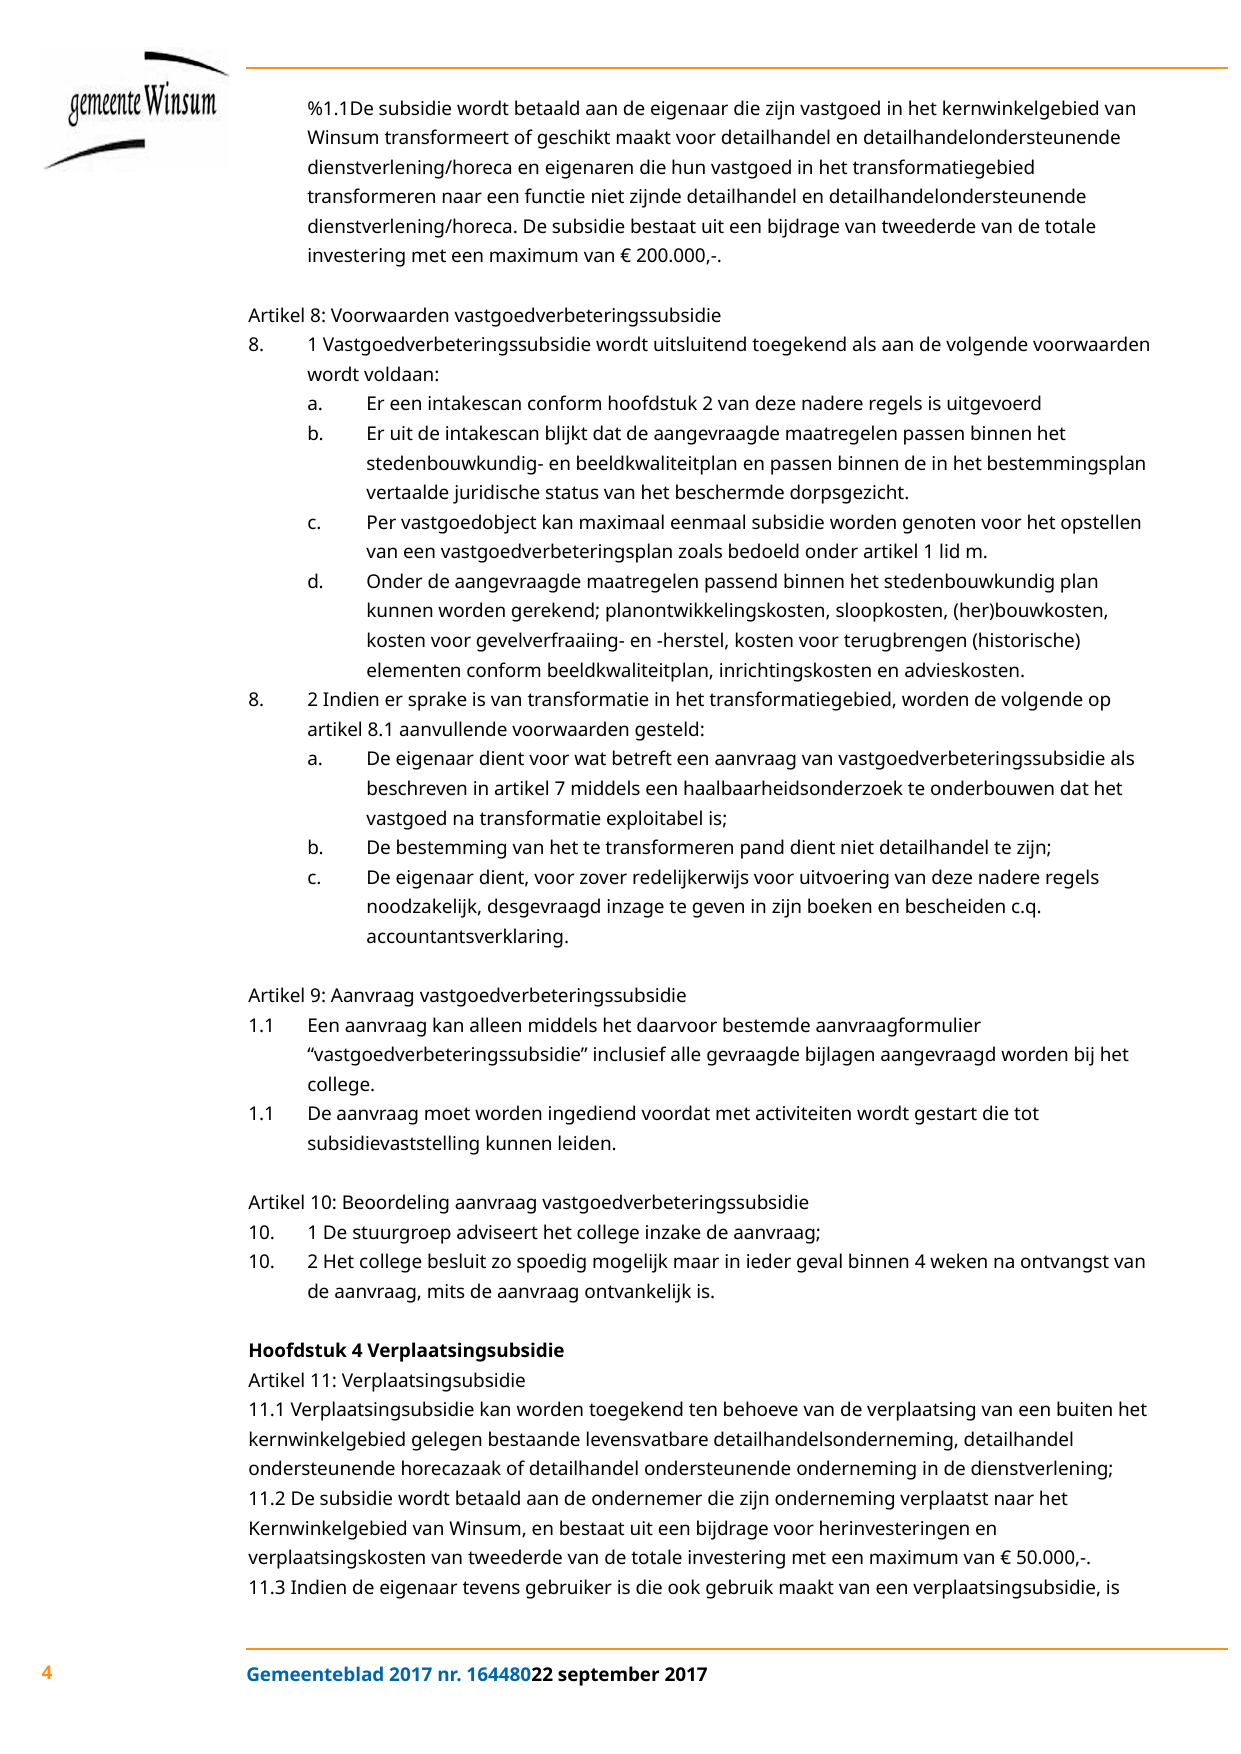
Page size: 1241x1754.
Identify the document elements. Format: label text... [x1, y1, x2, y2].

list De eigenaar dient, voor zover redelijkerwijs voor uitvoering van deze nadere regels noodzakelijk, desgevraagd inzage te geven in zijn boeken en bescheiden c.q. accountantsverklaring. [307, 864, 1152, 949]
list Onder de aangevraagde maatregelen passend binnen het stedenbouwkundig plan kunnen worden gerekend; planontwikkelingskosten, sloopkosten, (her)bouwkosten, kosten voor gevelverfraaiing- en -herstel, kosten voor terugbrengen (historische) elementen conform beeldkwaliteitplan, inrichtingskosten en advieskosten. [307, 568, 1152, 683]
text Artikel 10: Beoordeling aanvraag vastgoedverbeteringssubsidie [248, 1189, 1152, 1215]
list De bestemming van het te transformeren pand dient niet detailhandel te zijn; [307, 834, 1152, 860]
list 1 De stuurgroep adviseert het college inzake de aanvraag; [248, 1219, 1152, 1245]
list 1 Vastgoedverbeteringssubsidie wordt uitsluitend toegekend als aan de volgende voorwaarden wordt voldaan: [248, 331, 1152, 387]
text Artikel 9: Aanvraag vastgoedverbeteringssubsidie [248, 982, 1152, 1008]
list Per vastgoedobject kan maximaal eenmaal subsidie worden genoten voor het opstellen van een vastgoedverbeteringsplan zoals bedoeld onder artikel 1 lid m. [307, 509, 1152, 564]
text 11.2 De subsidie wordt betaald aan de ondernemer die zijn onderneming verplaatst naar het Kernwinkelgebied van Winsum, en bestaat uit een bijdrage voor herinvesteringen en verplaatsingskosten van tweederde van de totale investering met een maximum van € 50.000,-. [248, 1485, 1152, 1570]
list Er een intakescan conform hoofdstuk 2 van deze nadere regels is uitgevoerd [307, 391, 1152, 416]
text Hoofdstuk 4 Verplaatsingsubsidie [248, 1337, 1152, 1363]
text 11.3 Indien de eigenaar tevens gebruiker is die ook gebruik maakt van een verplaatsingsubsidie, is [248, 1574, 1152, 1600]
list %1.1De subsidie wordt betaald aan de eigenaar die zijn vastgoed in het kernwinkelgebied van Winsum transformeert of geschikt maakt voor detailhandel en detailhandelondersteunende dienstverlening/horeca en eigenaren die hun vastgoed in het transformatiegebied transformeren naar een functie niet zijnde detailhandel en detailhandelondersteunende dienstverlening/horeca. De subsidie bestaat uit een bijdrage van tweederde van de totale investering met een maximum van € 200.000,-. [248, 95, 1152, 268]
list 2 Indien er sprake is van transformatie in het transformatiegebied, worden de volgende op artikel 8.1 aanvullende voorwaarden gesteld: [248, 686, 1152, 742]
text Artikel 8: Voorwaarden vastgoedverbeteringssubsidie [248, 302, 1152, 328]
list De eigenaar dient voor wat betreft een aanvraag van vastgoedverbeteringssubsidie als beschreven in artikel 7 middels een haalbaarheidsonderzoek te onderbouwen dat het vastgoed na transformatie exploitabel is; [307, 746, 1152, 831]
list Een aanvraag kan alleen middels het daarvoor bestemde aanvraagformulier “vastgoedverbeteringssubsidie” inclusief alle gevraagde bijlagen aangevraagd worden bij het college. [248, 1012, 1152, 1097]
text Artikel 11: Verplaatsingsubsidie [248, 1367, 1152, 1393]
list Er uit de intakescan blijkt dat de aangevraagde maatregelen passen binnen het stedenbouwkundig- en beeldkwaliteitplan en passen binnen de in het bestemmingsplan vertaalde juridische status van het beschermde dorpsgezicht. [307, 420, 1152, 505]
list De aanvraag moet worden ingediend voordat met activiteiten wordt gestart die tot subsidievaststelling kunnen leiden. [248, 1101, 1152, 1156]
picture [41, 47, 231, 172]
text 11.1 Verplaatsingsubsidie kan worden toegekend ten behoeve van de verplaatsing van een buiten het kernwinkelgebied gelegen bestaande levensvatbare detailhandelsonderneming, detailhandel ondersteunende horecazaak of detailhandel ondersteunende onderneming in de dienstverlening; [248, 1396, 1152, 1481]
list 2 Het college besluit zo spoedig mogelijk maar in ieder geval binnen 4 weken na ontvangst van de aanvraag, mits de aanvraag ontvankelijk is. [248, 1248, 1152, 1304]
